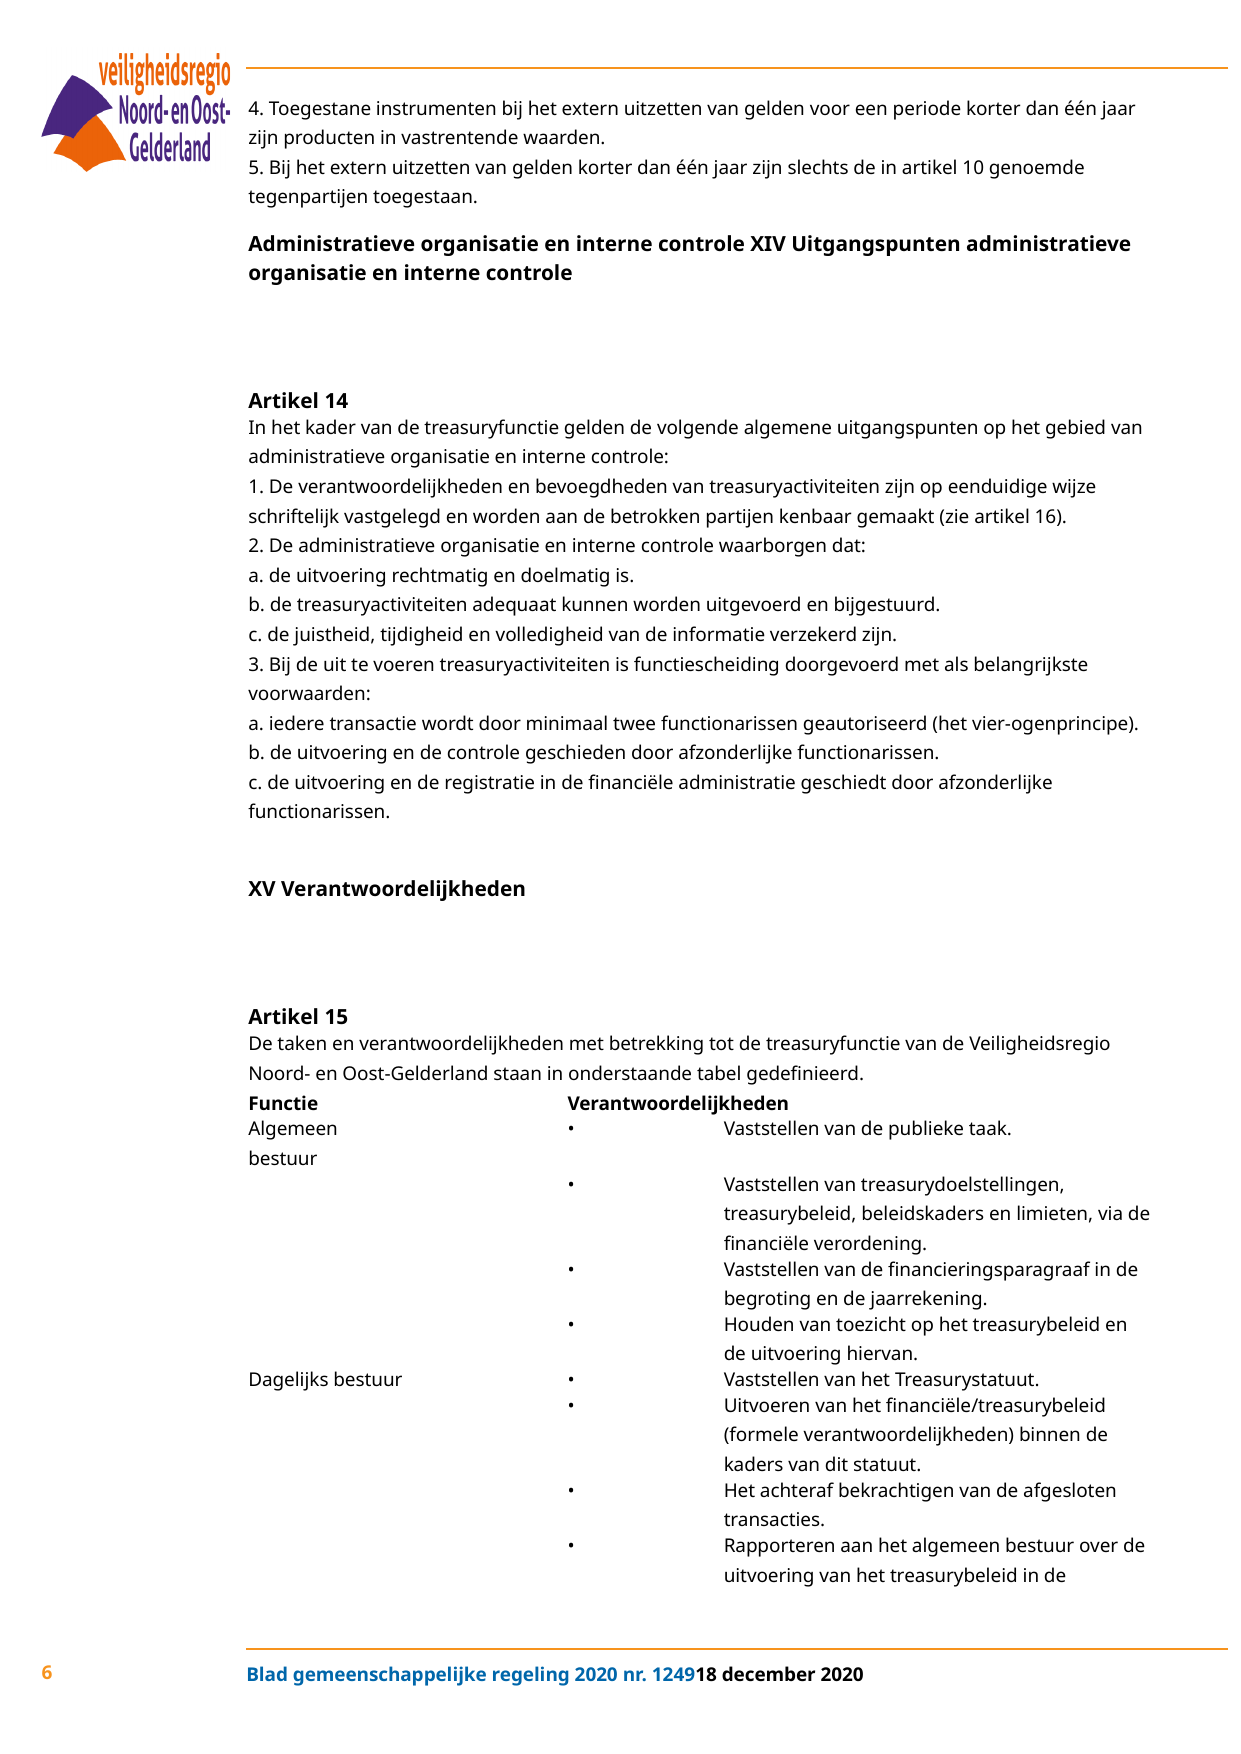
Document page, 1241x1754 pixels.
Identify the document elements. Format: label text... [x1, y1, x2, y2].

text c. de juistheid, tijdigheid en volledigheid van de informatie verzekerd zijn. [248, 621, 1152, 647]
table_cell • [567, 1532, 723, 1588]
table_cell [248, 1256, 411, 1311]
table_cell [248, 1392, 411, 1477]
text 2. De administratieve organisatie en interne controle waarborgen dat: [248, 532, 1152, 558]
table_cell Vaststellen van de publieke taak. [724, 1116, 1152, 1171]
table_cell • [567, 1116, 723, 1171]
table_cell • [567, 1477, 723, 1532]
table_cell [248, 1477, 411, 1532]
table_cell [248, 1532, 411, 1588]
table_cell [411, 1116, 567, 1171]
text De taken en verantwoordelijkheden met betrekking tot de treasuryfunctie van de Veiligheidsregio Noord- en Oost-Gelderland staan in onderstaande tabel gedefinieerd. [248, 1031, 1152, 1086]
table_cell Dagelijks bestuur [248, 1366, 411, 1392]
table_header Verantwoordelijkheden [567, 1090, 1152, 1116]
text XV Verantwoordelijkheden [248, 874, 1152, 902]
table_cell [248, 1171, 411, 1256]
table_cell [411, 1311, 567, 1366]
text b. de uitvoering en de controle geschieden door afzonderlijke functionarissen. [248, 739, 1152, 765]
table_cell • [567, 1171, 723, 1256]
table_cell • [567, 1256, 723, 1311]
table_header [411, 1090, 567, 1116]
table_cell Vaststellen van de financieringsparagraaf in de begroting en de jaarrekening. [724, 1256, 1152, 1311]
text In het kader van de treasuryfunctie gelden de volgende algemene uitgangspunten op het gebied van administratieve organisatie en interne controle: [248, 414, 1152, 469]
table_cell • [567, 1392, 723, 1477]
text Artikel 15 [248, 1002, 1152, 1031]
text a. iedere transactie wordt door minimaal twee functionarissen geautoriseerd (het vier-ogenprincipe). [248, 710, 1152, 736]
table_header Functie [248, 1090, 411, 1116]
table_cell Vaststellen van het Treasurystatuut. [724, 1366, 1152, 1392]
text b. de treasuryactiviteiten adequaat kunnen worden uitgevoerd en bijgestuurd. [248, 592, 1152, 617]
text Administratieve organisatie en interne controle XIV Uitgangspunten administratieve organisatie en interne controle [248, 229, 1152, 286]
table_cell Vaststellen van treasurydoelstellingen, treasurybeleid, beleidskaders en limieten, via de financiële verordening. [724, 1171, 1152, 1256]
table_cell [248, 1311, 411, 1366]
table_cell Rapporteren aan het algemeen bestuur over de uitvoering van het treasurybeleid in de [724, 1532, 1152, 1588]
text 1. De verantwoordelijkheden en bevoegdheden van treasuryactiviteiten zijn op eenduidige wijze schriftelijk vastgelegd en worden aan de betrokken partijen kenbaar gemaakt (zie artikel 16). [248, 473, 1152, 529]
table_cell [411, 1477, 567, 1532]
table_cell [411, 1366, 567, 1392]
text 5. Bij het extern uitzetten van gelden korter dan één jaar zijn slechts de in artikel 10 genoemde tegenpartijen toegestaan. [248, 154, 1152, 209]
picture [41, 47, 231, 172]
text Artikel 14 [248, 386, 1152, 414]
table_cell [411, 1392, 567, 1477]
table_cell Algemeen bestuur [248, 1116, 411, 1171]
text c. de uitvoering en de registratie in de financiële administratie geschiedt door afzonderlijke functionarissen. [248, 769, 1152, 824]
table_cell Houden van toezicht op het treasurybeleid en de uitvoering hiervan. [724, 1311, 1152, 1366]
table_cell Het achteraf bekrachtigen van de afgesloten transacties. [724, 1477, 1152, 1532]
table_cell [411, 1532, 567, 1588]
text 4. Toegestane instrumenten bij het extern uitzetten van gelden voor een periode korter dan één jaar zijn producten in vastrentende waarden. [248, 95, 1152, 150]
table_cell Uitvoeren van het financiële/treasurybeleid (formele verantwoordelijkheden) binnen de kaders van dit statuut. [724, 1392, 1152, 1477]
table_cell • [567, 1366, 723, 1392]
text 3. Bij de uit te voeren treasuryactiviteiten is functiescheiding doorgevoerd met als belangrijkste voorwaarden: [248, 651, 1152, 706]
table_cell [411, 1256, 567, 1311]
text a. de uitvoering rechtmatig en doelmatig is. [248, 562, 1152, 588]
table_cell [411, 1171, 567, 1256]
table_cell • [567, 1311, 723, 1366]
